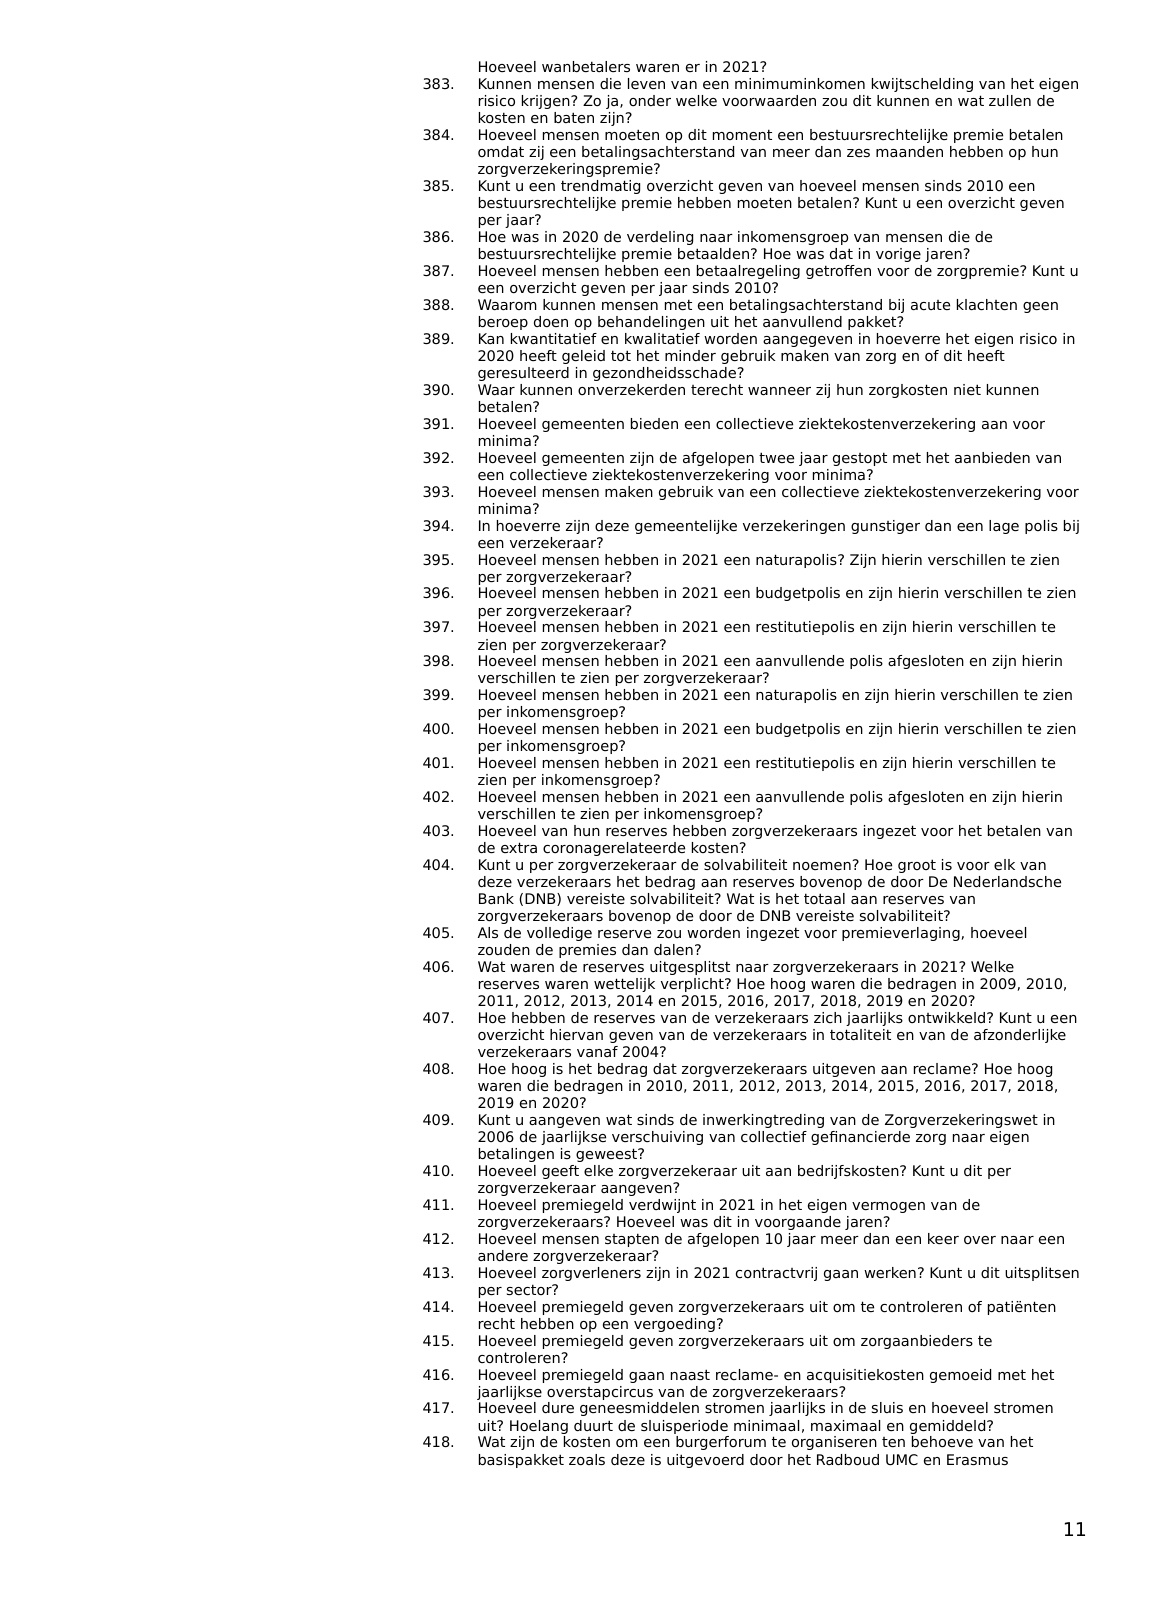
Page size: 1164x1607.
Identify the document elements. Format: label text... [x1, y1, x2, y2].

table_cell 403. [422, 823, 471, 857]
table_cell Hoeveel geeft elke zorgverzekeraar uit aan bedrijfskosten? Kunt u dit per zorgverzekeraar aangeven? [471, 1163, 1087, 1197]
table_cell 398. [422, 653, 471, 687]
table_cell Hoeveel premiegeld geven zorgverzekeraars uit om te controleren of patiënten recht hebben op een vergoeding? [471, 1299, 1087, 1332]
table_cell Hoeveel mensen hebben in 2021 een restitutiepolis en zijn hierin verschillen te zien per zorgverzekeraar? [471, 619, 1087, 653]
table_cell 405. [422, 925, 471, 959]
table_cell 388. [422, 297, 471, 331]
table_cell Waar kunnen onverzekerden terecht wanneer zij hun zorgkosten niet kunnen betalen? [471, 382, 1087, 416]
table_cell 406. [422, 959, 471, 1010]
table_cell 413. [422, 1265, 471, 1298]
table_cell Hoeveel mensen maken gebruik van een collectieve ziektekostenverzekering voor minima? [471, 484, 1087, 517]
table_cell Hoe was in 2020 de verdeling naar inkomensgroep van mensen die de bestuursrechtelijke premie betaalden? Hoe was dat in vorige jaren? [471, 229, 1087, 263]
table_cell Kan kwantitatief en kwalitatief worden aangegeven in hoeverre het eigen risico in 2020 heeft geleid tot het minder gebruik maken van zorg en of dit heeft geresulteerd in gezondheidsschade? [471, 331, 1087, 382]
table_cell 386. [422, 229, 471, 263]
table_cell Waarom kunnen mensen met een betalingsachterstand bij acute klachten geen beroep doen op behandelingen uit het aanvullend pakket? [471, 297, 1087, 331]
table_cell 418. [422, 1434, 471, 1468]
table_cell 400. [422, 721, 471, 755]
table_cell Hoeveel mensen hebben in 2021 een budgetpolis en zijn hierin verschillen te zien per inkomensgroep? [471, 721, 1087, 755]
table_cell 383. [422, 76, 471, 127]
table_cell 416. [422, 1366, 471, 1400]
table_cell 385. [422, 178, 471, 229]
table_cell Hoeveel gemeenten bieden een collectieve ziektekostenverzekering aan voor minima? [471, 416, 1087, 449]
table_cell Hoeveel premiegeld geven zorgverzekeraars uit om zorgaanbieders te controleren? [471, 1333, 1087, 1366]
table_cell Als de volledige reserve zou worden ingezet voor premieverlaging, hoeveel zouden de premies dan dalen? [471, 925, 1087, 959]
table_cell In hoeverre zijn deze gemeentelijke verzekeringen gunstiger dan een lage polis bij een verzekeraar? [471, 518, 1087, 551]
table_cell Hoeveel dure geneesmiddelen stromen jaarlijks in de sluis en hoeveel stromen uit? Hoelang duurt de sluisperiode minimaal, maximaal en gemiddeld? [471, 1400, 1087, 1434]
table_cell 412. [422, 1231, 471, 1264]
table_cell Kunt u een trendmatig overzicht geven van hoeveel mensen sinds 2010 een bestuursrechtelijke premie hebben moeten betalen? Kunt u een overzicht geven per jaar? [471, 178, 1087, 229]
table_cell 396. [422, 585, 471, 619]
table_cell 417. [422, 1400, 471, 1434]
table_cell 390. [422, 382, 471, 416]
table_cell Kunt u aangeven wat sinds de inwerkingtreding van de Zorgverzekeringswet in 2006 de jaarlijkse verschuiving van collectief gefinancierde zorg naar eigen betalingen is geweest? [471, 1112, 1087, 1163]
table_cell 410. [422, 1163, 471, 1197]
table_cell Hoeveel wanbetalers waren er in 2021? [471, 59, 1087, 76]
table_cell 404. [422, 857, 471, 925]
table_cell 387. [422, 263, 471, 297]
table_cell 393. [422, 484, 471, 517]
table_cell Hoeveel mensen hebben in 2021 een aanvullende polis afgesloten en zijn hierin verschillen te zien per zorgverzekeraar? [471, 653, 1087, 687]
table_cell Wat waren de reserves uitgesplitst naar zorgverzekeraars in 2021? Welke reserves waren wettelijk verplicht? Hoe hoog waren die bedragen in 2009, 2010, 2011, 2012, 2013, 2014 en 2015, 2016, 2017, 2018, 2019 en 2020? [471, 959, 1087, 1010]
table_cell 402. [422, 789, 471, 823]
table_cell Hoeveel mensen hebben in 2021 een aanvullende polis afgesloten en zijn hierin verschillen te zien per inkomensgroep? [471, 789, 1087, 823]
table_cell 395. [422, 551, 471, 585]
table_cell Hoeveel mensen hebben in 2021 een naturapolis? Zijn hierin verschillen te zien per zorgverzekeraar? [471, 551, 1087, 585]
table_cell Hoe hebben de reserves van de verzekeraars zich jaarlijks ontwikkeld? Kunt u een overzicht hiervan geven van de verzekeraars in totaliteit en van de afzonderlijke verzekeraars vanaf 2004? [471, 1010, 1087, 1061]
table_cell Kunt u per zorgverzekeraar de solvabiliteit noemen? Hoe groot is voor elk van deze verzekeraars het bedrag aan reserves bovenop de door De Nederlandsche Bank (DNB) vereiste solvabiliteit? Wat is het totaal aan reserves van zorgverzekeraars bovenop de door de DNB vereiste solvabiliteit? [471, 857, 1087, 925]
table_cell 401. [422, 755, 471, 789]
table_cell Hoeveel mensen hebben een betaalregeling getroffen voor de zorgpremie? Kunt u een overzicht geven per jaar sinds 2010? [471, 263, 1087, 297]
table_cell Hoeveel van hun reserves hebben zorgverzekeraars ingezet voor het betalen van de extra coronagerelateerde kosten? [471, 823, 1087, 857]
table_cell [422, 59, 471, 76]
table_cell 391. [422, 416, 471, 449]
table_cell Hoeveel mensen hebben in 2021 een restitutiepolis en zijn hierin verschillen te zien per inkomensgroep? [471, 755, 1087, 789]
table_cell Hoeveel mensen hebben in 2021 een naturapolis en zijn hierin verschillen te zien per inkomensgroep? [471, 687, 1087, 721]
table_cell 389. [422, 331, 471, 382]
table_cell 411. [422, 1197, 471, 1231]
table_cell 399. [422, 687, 471, 721]
table_cell 414. [422, 1299, 471, 1332]
table_cell Hoeveel premiegeld verdwijnt in 2021 in het eigen vermogen van de zorgverzekeraars? Hoeveel was dit in voorgaande jaren? [471, 1197, 1087, 1231]
table_cell Hoe hoog is het bedrag dat zorgverzekeraars uitgeven aan reclame? Hoe hoog waren die bedragen in 2010, 2011, 2012, 2013, 2014, 2015, 2016, 2017, 2018, 2019 en 2020? [471, 1061, 1087, 1112]
table_cell Kunnen mensen die leven van een minimuminkomen kwijtschelding van het eigen risico krijgen? Zo ja, onder welke voorwaarden zou dit kunnen en wat zullen de kosten en baten zijn? [471, 76, 1087, 127]
table_cell 408. [422, 1061, 471, 1112]
table_cell 415. [422, 1333, 471, 1366]
table_cell 409. [422, 1112, 471, 1163]
table_cell Hoeveel gemeenten zijn de afgelopen twee jaar gestopt met het aanbieden van een collectieve ziektekostenverzekering voor minima? [471, 450, 1087, 483]
table_cell Hoeveel mensen hebben in 2021 een budgetpolis en zijn hierin verschillen te zien per zorgverzekeraar? [471, 585, 1087, 619]
table_cell Hoeveel premiegeld gaan naast reclame- en acquisitiekosten gemoeid met het jaarlijkse overstapcircus van de zorgverzekeraars? [471, 1366, 1087, 1400]
table_cell 392. [422, 450, 471, 483]
table_cell 397. [422, 619, 471, 653]
table_cell 394. [422, 518, 471, 551]
table_cell Hoeveel zorgverleners zijn in 2021 contractvrij gaan werken? Kunt u dit uitsplitsen per sector? [471, 1265, 1087, 1298]
table_cell 384. [422, 127, 471, 178]
table_cell 407. [422, 1010, 471, 1061]
table_cell Hoeveel mensen stapten de afgelopen 10 jaar meer dan een keer over naar een andere zorgverzekeraar? [471, 1231, 1087, 1264]
table_cell Hoeveel mensen moeten op dit moment een bestuursrechtelijke premie betalen omdat zij een betalingsachterstand van meer dan zes maanden hebben op hun zorgverzekeringspremie? [471, 127, 1087, 178]
table_cell Wat zijn de kosten om een burgerforum te organiseren ten behoeve van het basispakket zoals deze is uitgevoerd door het Radboud UMC en Erasmus [471, 1434, 1087, 1468]
